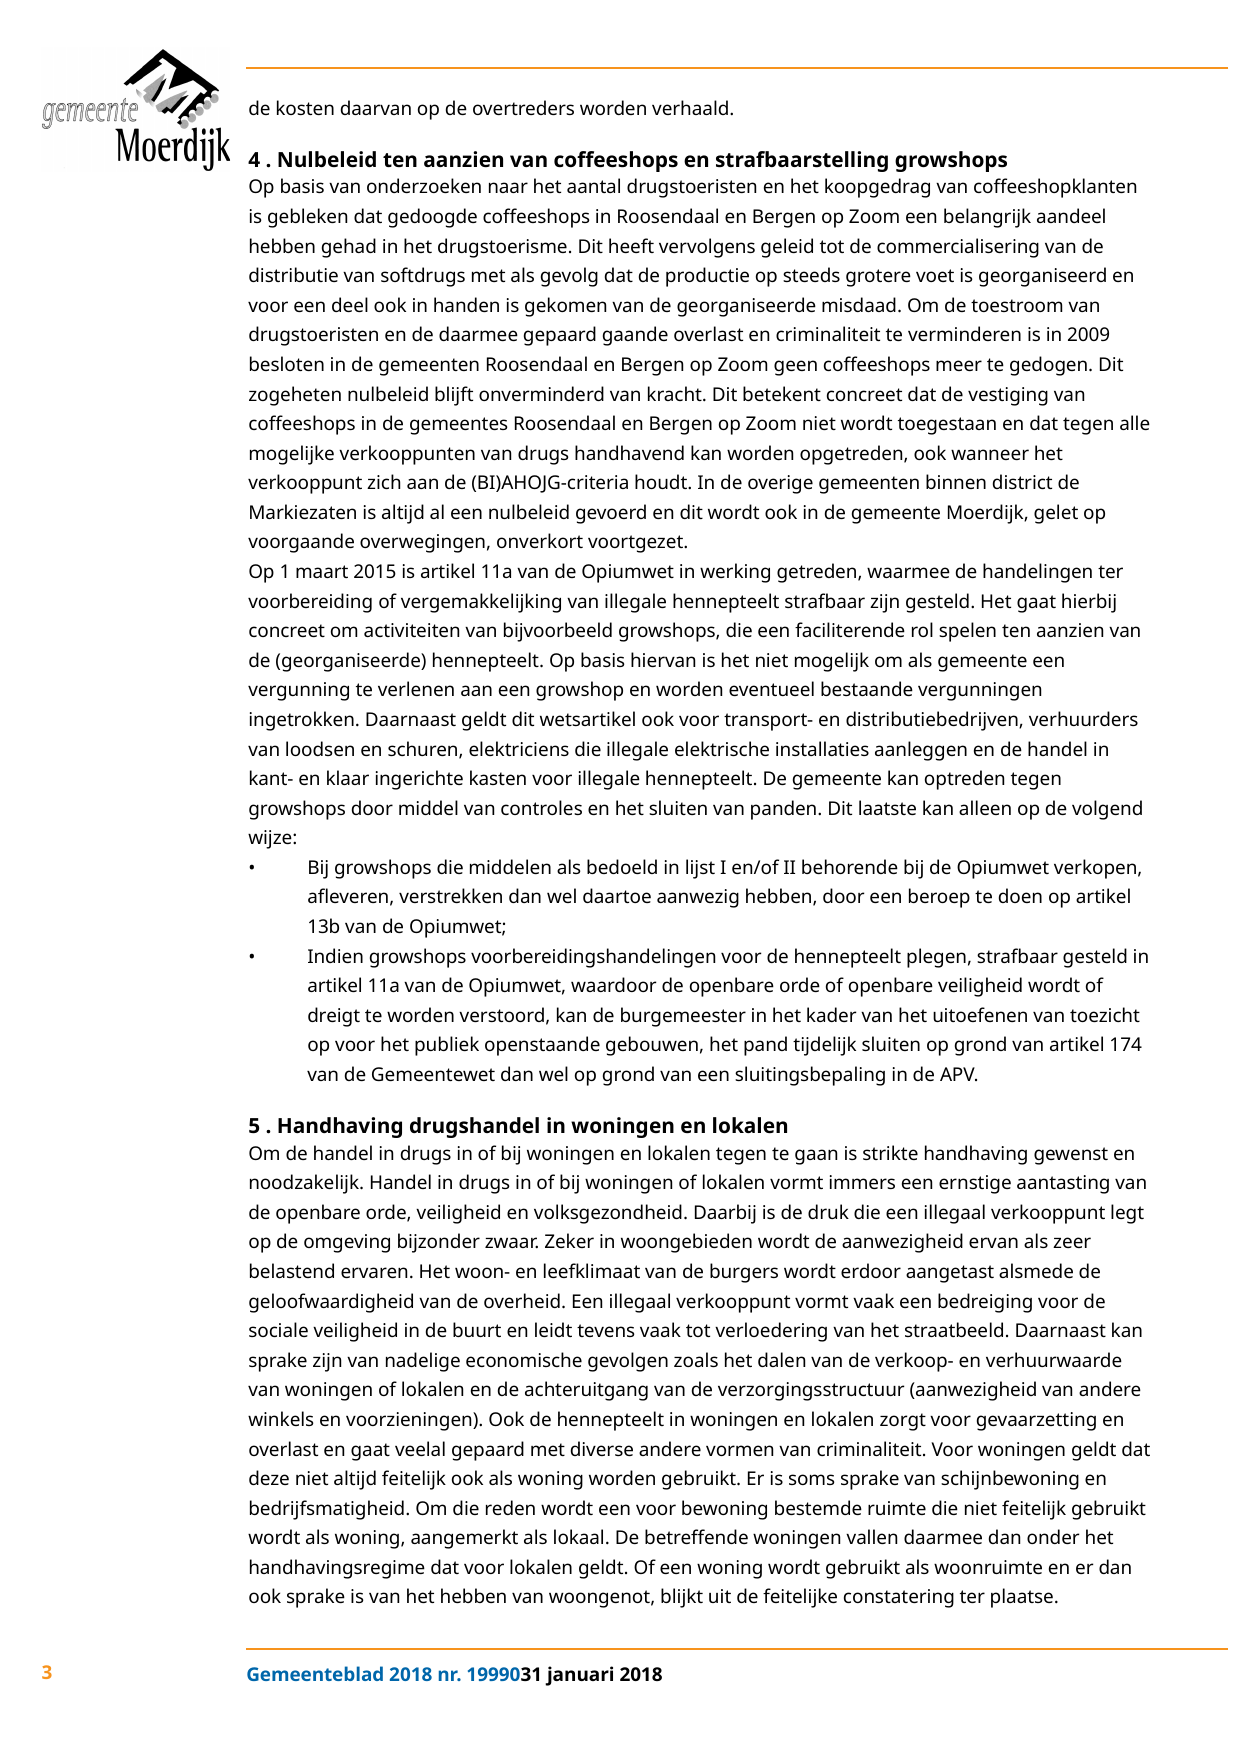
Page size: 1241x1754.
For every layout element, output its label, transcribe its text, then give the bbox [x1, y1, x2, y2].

text Op 1 maart 2015 is artikel 11a van de Opiumwet in werking getreden, waarmee de handelingen ter voorbereiding of vergemakkelijking van illegale hennepteelt strafbaar zijn gesteld. Het gaat hierbij concreet om activiteiten van bijvoorbeeld growshops, die een faciliterende rol spelen ten aanzien van de (georganiseerde) hennepteelt. Op basis hiervan is het niet mogelijk om als gemeente een vergunning te verlenen aan een growshop en worden eventueel bestaande vergunningen ingetrokken. Daarnaast geldt dit wetsartikel ook voor transport- en distributiebedrijven, verhuurders van loodsen en schuren, elektriciens die illegale elektrische installaties aanleggen en de handel in kant- en klaar ingerichte kasten voor illegale hennepteelt. De gemeente kan optreden tegen growshops door middel van controles en het sluiten van panden. Dit laatste kan alleen op de volgend wijze: [248, 558, 1152, 850]
list Indien growshops voorbereidingshandelingen voor de hennepteelt plegen, strafbaar gesteld in artikel 11a van de Opiumwet, waardoor de openbare orde of openbare veiligheid wordt of dreigt te worden verstoord, kan de burgemeester in het kader van het uitoefenen van toezicht op voor het publiek openstaande gebouwen, het pand tijdelijk sluiten op grond van artikel 174 van de Gemeentewet dan wel op grond van een sluitingsbepaling in de APV. [248, 943, 1152, 1087]
picture [41, 47, 231, 172]
text Om de handel in drugs in of bij woningen en lokalen tegen te gaan is strikte handhaving gewenst en noodzakelijk. Handel in drugs in of bij woningen of lokalen vormt immers een ernstige aantasting van de openbare orde, veiligheid en volksgezondheid. Daarbij is de druk die een illegaal verkooppunt legt op de omgeving bijzonder zwaar. Zeker in woongebieden wordt de aanwezigheid ervan als zeer belastend ervaren. Het woon- en leefklimaat van de burgers wordt erdoor aangetast alsmede de geloofwaardigheid van de overheid. Een illegaal verkooppunt vormt vaak een bedreiging voor de sociale veiligheid in de buurt en leidt tevens vaak tot verloedering van het straatbeeld. Daarnaast kan sprake zijn van nadelige economische gevolgen zoals het dalen van de verkoop- en verhuurwaarde van woningen of lokalen en de achteruitgang van de verzorgingsstructuur (aanwezigheid van andere winkels en voorzieningen). Ook de hennepteelt in woningen en lokalen zorgt voor gevaarzetting en overlast en gaat veelal gepaard met diverse andere vormen van criminaliteit. Voor woningen geldt dat deze niet altijd feitelijk ook als woning worden gebruikt. Er is soms sprake van schijnbewoning en bedrijfsmatigheid. Om die reden wordt een voor bewoning bestemde ruimte die niet feitelijk gebruikt wordt als woning, aangemerkt als lokaal. De betreffende woningen vallen daarmee dan onder het handhavingsregime dat voor lokalen geldt. Of een woning wordt gebruikt als woonruimte en er dan ook sprake is van het hebben van woongenot, blijkt uit de feitelijke constatering ter plaatse. [248, 1140, 1152, 1609]
list Bij growshops die middelen als bedoeld in lijst I en/of II behorende bij de Opiumwet verkopen, afleveren, verstrekken dan wel daartoe aanwezig hebben, door een beroep te doen op artikel 13b van de Opiumwet; [248, 854, 1152, 939]
text 5 . Handhaving drugshandel in woningen en lokalen [248, 1112, 1152, 1140]
text Op basis van onderzoeken naar het aantal drugstoeristen en het koopgedrag van coffeeshopklanten is gebleken dat gedoogde coffeeshops in Roosendaal en Bergen op Zoom een belangrijk aandeel hebben gehad in het drugstoerisme. Dit heeft vervolgens geleid tot de commercialisering van de distributie van softdrugs met als gevolg dat de productie op steeds grotere voet is georganiseerd en voor een deel ook in handen is gekomen van de georganiseerde misdaad. Om de toestroom van drugstoeristen en de daarmee gepaard gaande overlast en criminaliteit te verminderen is in 2009 besloten in de gemeenten Roosendaal en Bergen op Zoom geen coffeeshops meer te gedogen. Dit zogeheten nulbeleid blijft onverminderd van kracht. Dit betekent concreet dat de vestiging van coffeeshops in de gemeentes Roosendaal en Bergen op Zoom niet wordt toegestaan en dat tegen alle mogelijke verkooppunten van drugs handhavend kan worden opgetreden, ook wanneer het verkooppunt zich aan de (BI)AHOJG-criteria houdt. In de overige gemeenten binnen district de Markiezaten is altijd al een nulbeleid gevoerd en dit wordt ook in de gemeente Moerdijk, gelet op voorgaande overwegingen, onverkort voortgezet. [248, 174, 1152, 554]
text 4 . Nulbeleid ten aanzien van coffeeshops en strafbaarstelling growshops [248, 145, 1152, 174]
text de kosten daarvan op de overtreders worden verhaald. [248, 95, 1152, 121]
